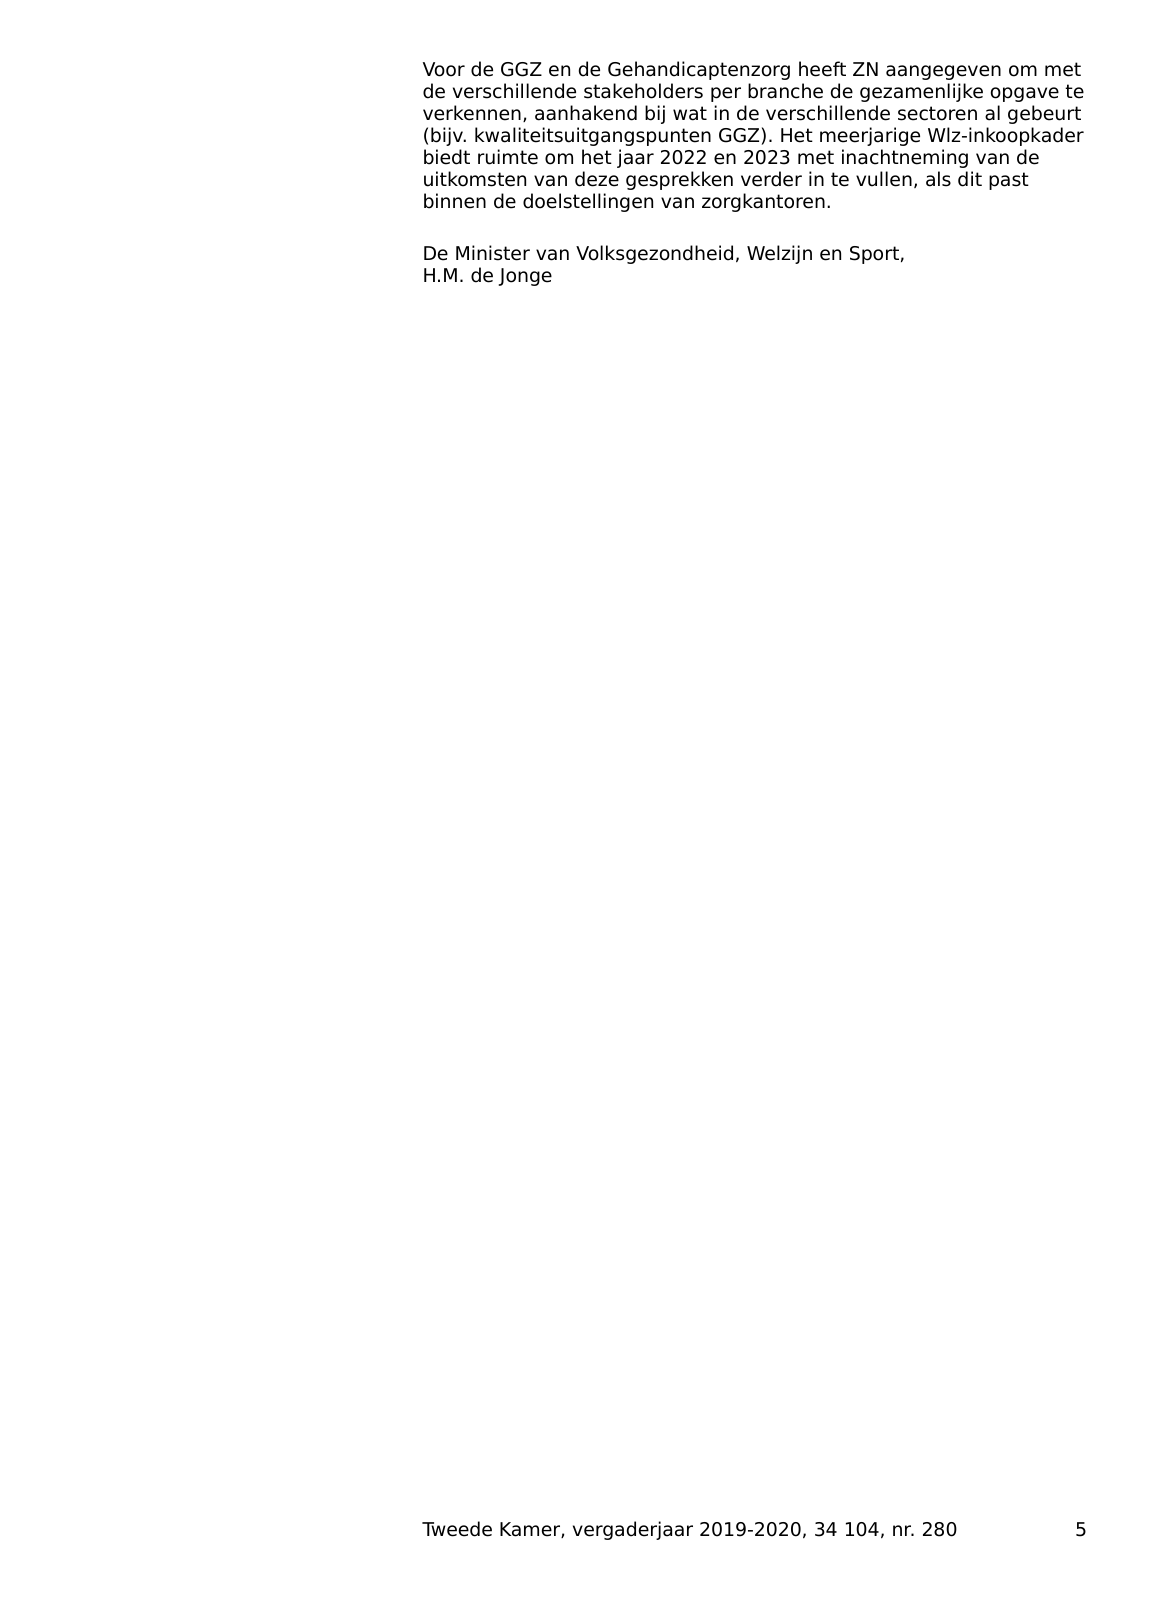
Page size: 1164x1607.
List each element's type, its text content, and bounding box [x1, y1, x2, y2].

text Voor de GGZ en de Gehandicaptenzorg heeft ZN aangegeven om met de verschillende stakeholders per branche de gezamenlijke opgave te verkennen, aanhakend bij wat in de verschillende sectoren al gebeurt (bijv. kwaliteitsuitgangspunten GGZ). Het meerjarige Wlz-inkoopkader biedt ruimte om het jaar 2022 en 2023 met inachtneming van de uitkomsten van deze gesprekken verder in te vullen, als dit past binnen de doelstellingen van zorgkantoren. [422, 59, 1087, 213]
text De Minister van Volksgezondheid, Welzijn en Sport, H.M. de Jonge [422, 243, 1087, 287]
